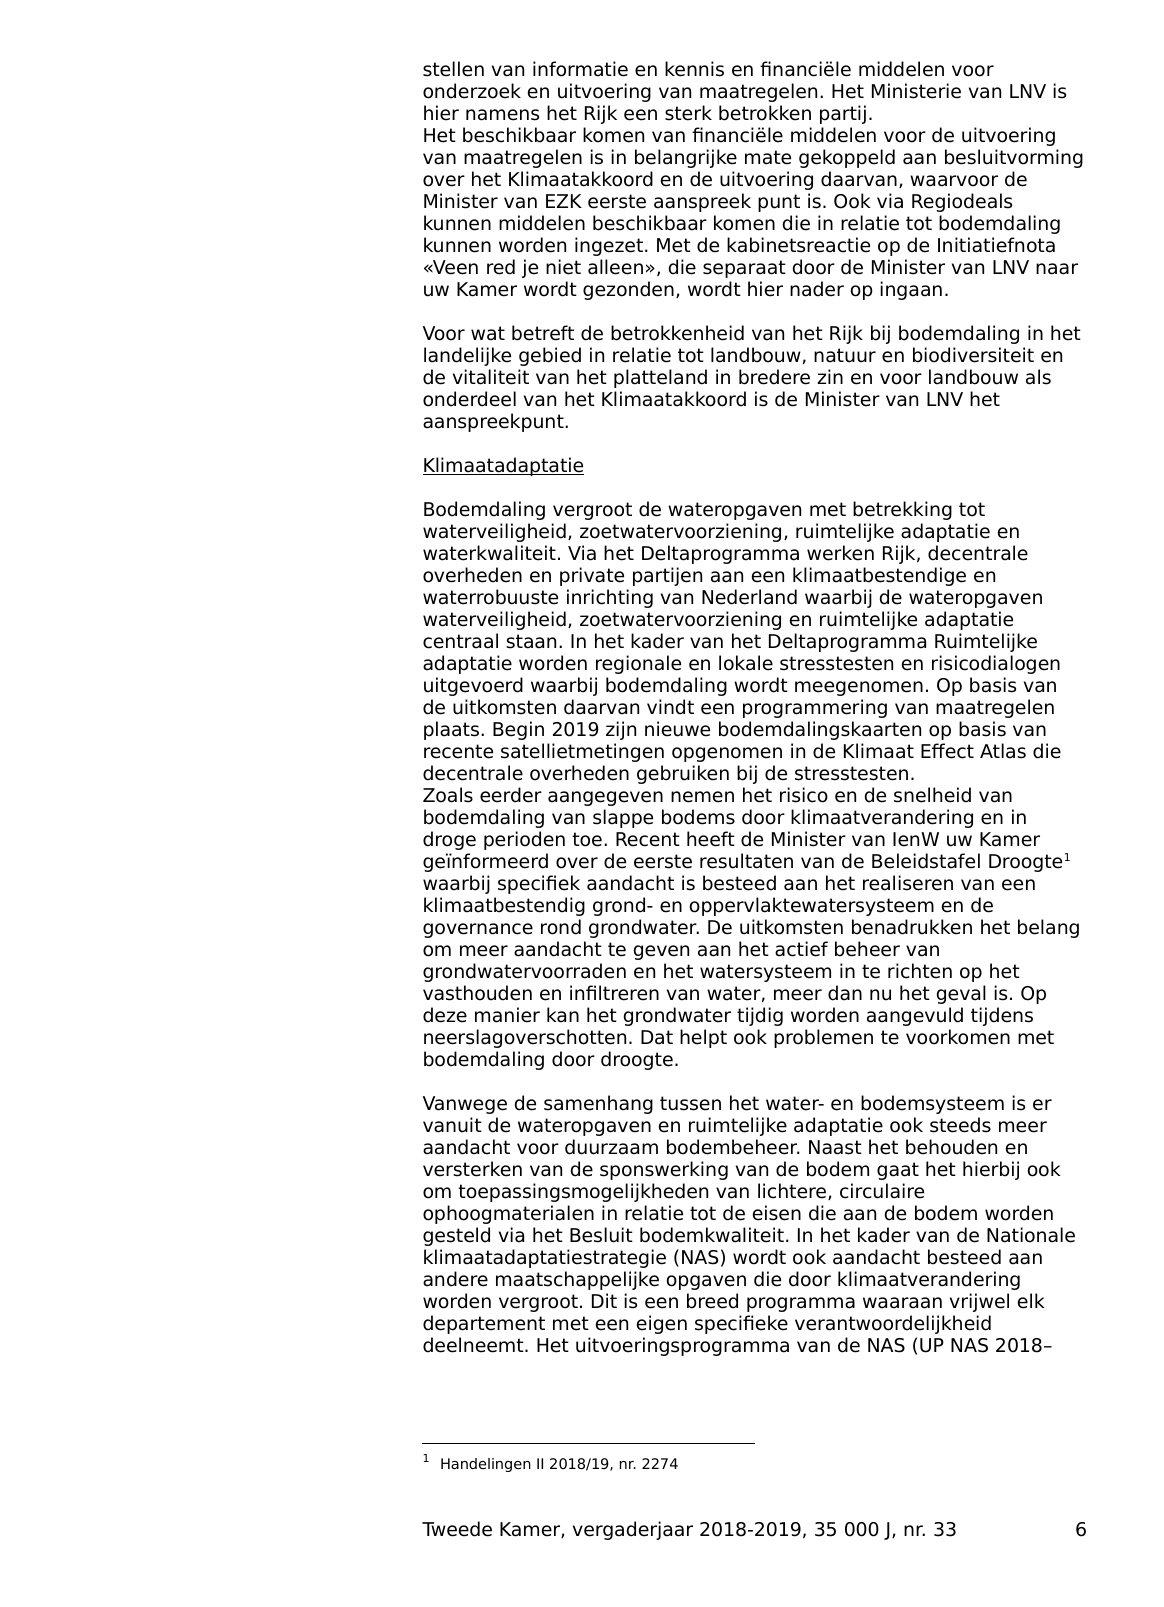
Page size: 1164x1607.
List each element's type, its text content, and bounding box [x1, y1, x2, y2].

text Zoals eerder aangegeven nemen het risico en de snelheid van bodemdaling van slappe bodems door klimaatverandering en in droge perioden toe. Recent heeft de Minister van IenW uw Kamer geïnformeerd over de eerste resultaten van de Beleidstafel Droogte waarbij specifiek aandacht is besteed aan het realiseren van een klimaatbestendig grond- en oppervlaktewatersysteem en de governance rond grondwater. De uitkomsten benadrukken het belang om meer aandacht te geven aan het actief beheer van grondwatervoorraden en het watersysteem in te richten op het vasthouden en infiltreren van water, meer dan nu het geval is. Op deze manier kan het grondwater tijdig worden aangevuld tijdens neerslagoverschotten. Dat helpt ook problemen te voorkomen met bodemdaling door droogte. [422, 785, 1087, 1071]
text Voor wat betreft de betrokkenheid van het Rijk bij bodemdaling in het landelijke gebied in relatie tot landbouw, natuur en biodiversiteit en de vitaliteit van het platteland in bredere zin en voor landbouw als onderdeel van het Klimaatakkoord is de Minister van LNV het aanspreekpunt. [422, 323, 1087, 433]
text Het beschikbaar komen van financiële middelen voor de uitvoering van maatregelen is in belangrijke mate gekoppeld aan besluitvorming over het Klimaatakkoord en de uitvoering daarvan, waarvoor de Minister van EZK eerste aanspreek punt is. Ook via Regiodeals kunnen middelen beschikbaar komen die in relatie tot bodemdaling kunnen worden ingezet. Met de kabinetsreactie op de Initiatiefnota «Veen red je niet alleen», die separaat door de Minister van LNV naar uw Kamer wordt gezonden, wordt hier nader op ingaan. [422, 125, 1087, 301]
text stellen van informatie en kennis en financiële middelen voor onderzoek en uitvoering van maatregelen. Het Ministerie van LNV is hier namens het Rijk een sterk betrokken partij. [422, 59, 1087, 125]
subtitle Klimaatadaptatie [422, 455, 1087, 477]
text Bodemdaling vergroot de wateropgaven met betrekking tot waterveiligheid, zoetwatervoorziening, ruimtelijke adaptatie en waterkwaliteit. Via het Deltaprogramma werken Rijk, decentrale overheden en private partijen aan een klimaatbestendige en waterrobuuste inrichting van Nederland waarbij de wateropgaven waterveiligheid, zoetwatervoorziening en ruimtelijke adaptatie centraal staan. In het kader van het Deltaprogramma Ruimtelijke adaptatie worden regionale en lokale stresstesten en risicodialogen uitgevoerd waarbij bodemdaling wordt meegenomen. Op basis van de uitkomsten daarvan vindt een programmering van maatregelen plaats. Begin 2019 zijn nieuwe bodemdalingskaarten op basis van recente satellietmetingen opgenomen in de Klimaat Effect Atlas die decentrale overheden gebruiken bij de stresstesten. [422, 499, 1087, 785]
text Handelingen II 2018/19, nr. 2274 [422, 1452, 1087, 1474]
text Vanwege de samenhang tussen het water- en bodemsysteem is er vanuit de wateropgaven en ruimtelijke adaptatie ook steeds meer aandacht voor duurzaam bodembeheer. Naast het behouden en versterken van de sponswerking van de bodem gaat het hierbij ook om toepassingsmogelijkheden van lichtere, circulaire ophoogmaterialen in relatie tot de eisen die aan de bodem worden gesteld via het Besluit bodemkwaliteit. In het kader van de Nationale klimaatadaptatiestrategie (NAS) wordt ook aandacht besteed aan andere maatschappelijke opgaven die door klimaatverandering worden vergroot. Dit is een breed programma waaraan vrijwel elk departement met een eigen specifieke verantwoordelijkheid deelneemt. Het uitvoeringsprogramma van de NAS (UP NAS 2018– [422, 1093, 1087, 1357]
